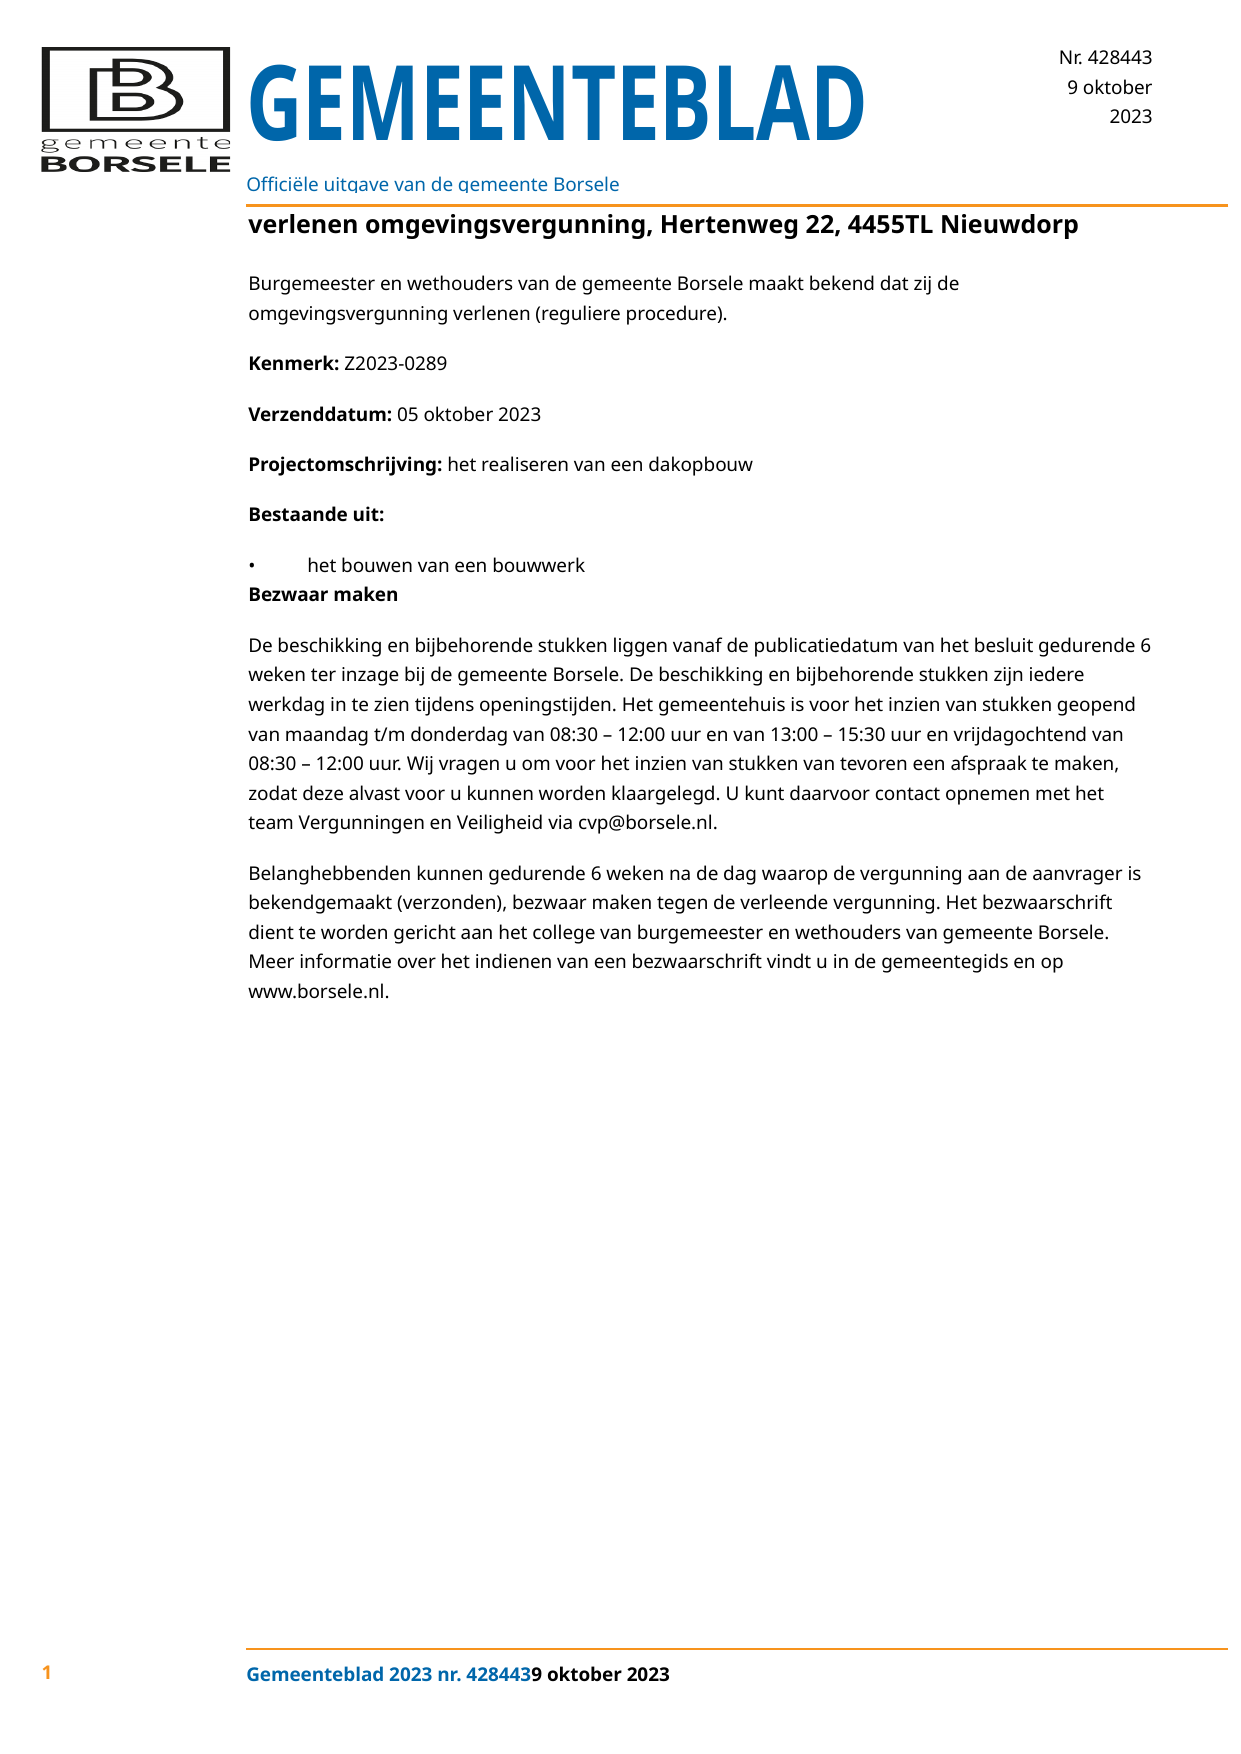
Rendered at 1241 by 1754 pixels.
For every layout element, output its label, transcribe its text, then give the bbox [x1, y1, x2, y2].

text De beschikking en bijbehorende stukken liggen vanaf de publicatiedatum van het besluit gedurende 6 weken ter inzage bij de gemeente Borsele. De beschikking en bijbehorende stukken zijn iedere werkdag in te zien tijdens openingstijden. Het gemeentehuis is voor het inzien van stukken geopend van maandag t/m donderdag van 08:30 – 12:00 uur en van 13:00 – 15:30 uur en vrijdagochtend van 08:30 – 12:00 uur. Wij vragen u om voor het inzien van stukken van tevoren een afspraak te maken, zodat deze alvast voor u kunnen worden klaargelegd. U kunt daarvoor contact opnemen met het team Vergunningen en Veiligheid via cvp@borsele.nl. [248, 632, 1152, 835]
list het bouwen van een bouwwerk [248, 552, 1152, 578]
text verlenen omgevingsvergunning, Hertenweg 22, 4455TL Nieuwdorp [248, 207, 1152, 241]
text Projectomschrijving: het realiseren van een dakopbouw [248, 451, 1152, 477]
text Verzenddatum: 05 oktober 2023 [248, 401, 1152, 426]
picture [41, 47, 231, 172]
text Bezwaar maken [248, 582, 1152, 607]
text Belanghebbenden kunnen gedurende 6 weken na de dag waarop de vergunning aan de aanvrager is bekendgemaakt (verzonden), bezwaar maken tegen de verleende vergunning. Het bezwaarschrift dient te worden gericht aan het college van burgemeester en wethouders van gemeente Borsele. Meer informatie over het indienen van een bezwaarschrift vindt u in de gemeentegids en op www.borsele.nl. [248, 860, 1152, 1004]
text Bestaande uit: [248, 502, 1152, 527]
text Kenmerk: Z2023-0289 [248, 350, 1152, 376]
text Burgemeester en wethouders van de gemeente Borsele maakt bekend dat zij de omgevingsvergunning verlenen (reguliere procedure). [248, 270, 1152, 326]
